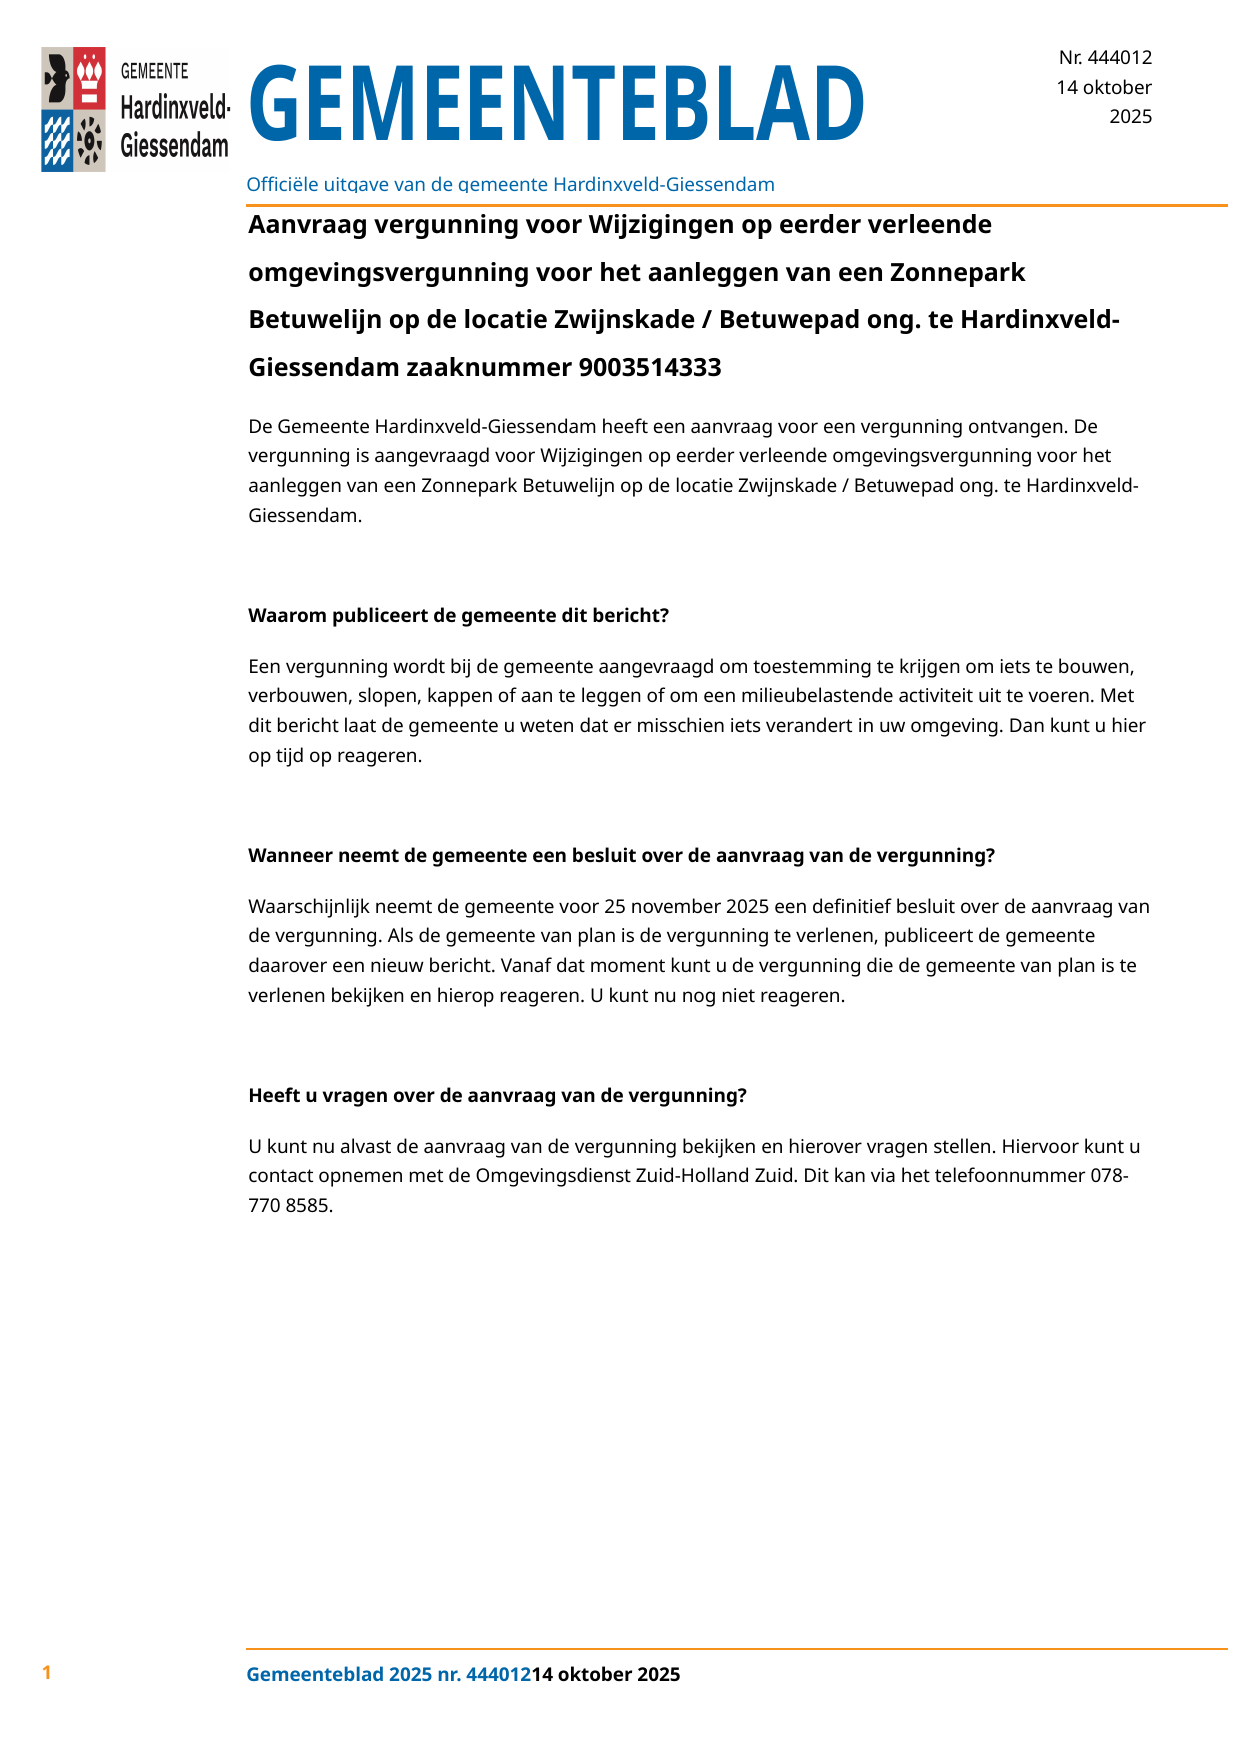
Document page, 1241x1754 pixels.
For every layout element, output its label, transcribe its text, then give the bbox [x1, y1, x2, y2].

text U kunt nu alvast de aanvraag van de vergunning bekijken en hierover vragen stellen. Hiervoor kunt u contact opnemen met de Omgevingsdienst Zuid-Holland Zuid. Dit kan via het telefoonnummer 078-770 8585. [248, 1133, 1152, 1218]
text Een vergunning wordt bij de gemeente aangevraagd om toestemming te krijgen om iets te bouwen, verbouwen, slopen, kappen of aan te leggen of om een milieubelastende activiteit uit te voeren. Met dit bericht laat de gemeente u weten dat er misschien iets verandert in uw omgeving. Dan kunt u hier op tijd op reageren. [248, 653, 1152, 768]
text Aanvraag vergunning voor Wijzigingen op eerder verleende omgevingsvergunning voor het aanleggen van een Zonnepark Betuwelijn op de locatie Zwijnskade / Betuwepad ong. te Hardinxveld-Giessendam zaaknummer 9003514333 [248, 207, 1152, 384]
text Waarschijnlijk neemt de gemeente voor 25 november 2025 een definitief besluit over de aanvraag van de vergunning. Als de gemeente van plan is de vergunning te verlenen, publiceert de gemeente daarover een nieuw bericht. Vanaf dat moment kunt u de vergunning die de gemeente van plan is te verlenen bekijken en hierop reageren. U kunt nu nog niet reageren. [248, 893, 1152, 1008]
picture [41, 47, 231, 172]
text De Gemeente Hardinxveld-Giessendam heeft een aanvraag voor een vergunning ontvangen. De vergunning is aangevraagd voor Wijzigingen op eerder verleende omgevingsvergunning voor het aanleggen van een Zonnepark Betuwelijn op de locatie Zwijnskade / Betuwepad ong. te Hardinxveld-Giessendam. [248, 413, 1152, 528]
text Waarom publiceert de gemeente dit bericht? [248, 603, 1152, 628]
text Heeft u vragen over de aanvraag van de vergunning? [248, 1083, 1152, 1108]
text Wanneer neemt de gemeente een besluit over de aanvraag van de vergunning? [248, 843, 1152, 868]
